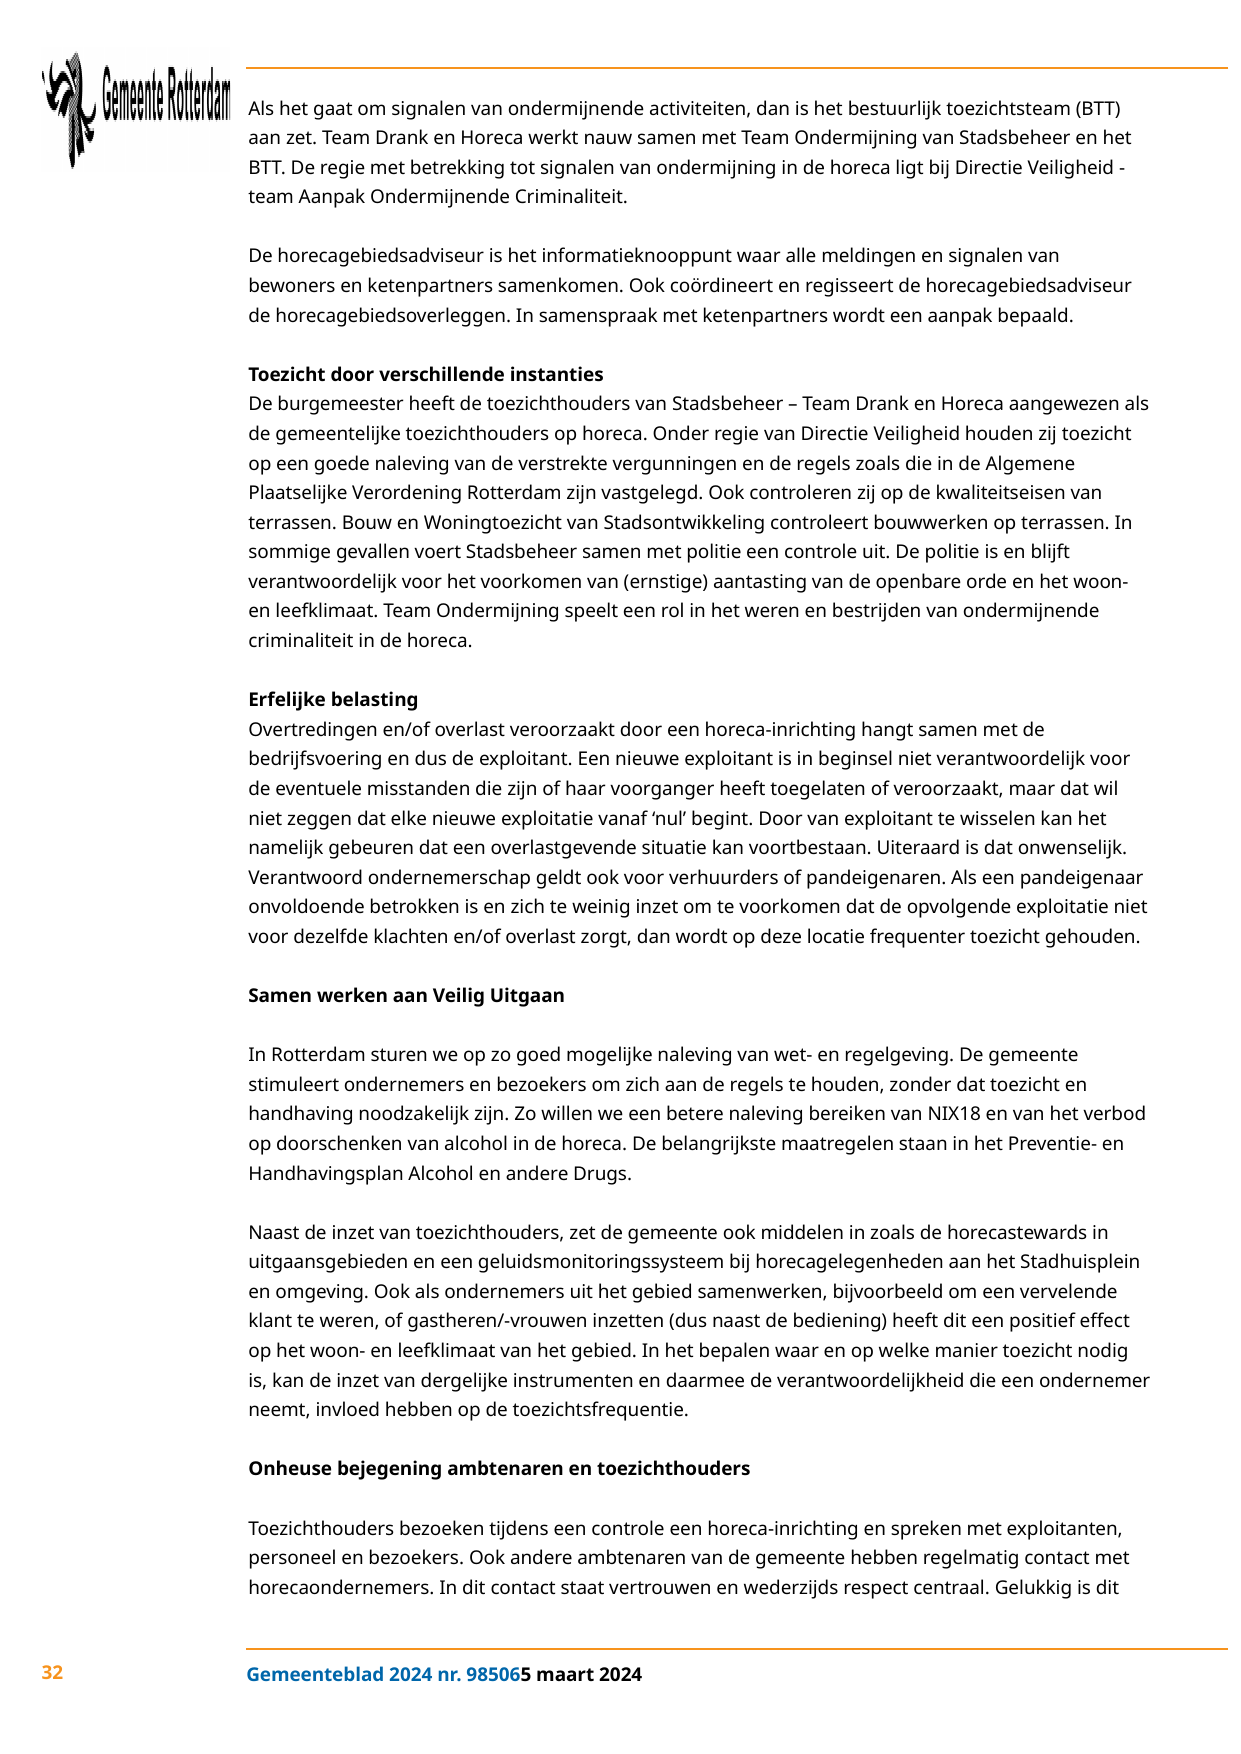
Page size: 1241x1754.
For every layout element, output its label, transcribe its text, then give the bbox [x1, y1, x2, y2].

text Overtredingen en/of overlast veroorzaakt door een horeca-inrichting hangt samen met de bedrijfsvoering en dus de exploitant. Een nieuwe exploitant is in beginsel niet verantwoordelijk voor de eventuele misstanden die zijn of haar voorganger heeft toegelaten of veroorzaakt, maar dat wil niet zeggen dat elke nieuwe exploitatie vanaf ‘nul’ begint. Door van exploitant te wisselen kan het namelijk gebeuren dat een overlastgevende situatie kan voortbestaan. Uiteraard is dat onwenselijk. Verantwoord ondernemerschap geldt ook voor verhuurders of pandeigenaren. Als een pandeigenaar onvoldoende betrokken is en zich te weinig inzet om te voorkomen dat de opvolgende exploitatie niet voor dezelfde klachten en/of overlast zorgt, dan wordt op deze locatie frequenter toezicht gehouden. [248, 716, 1152, 949]
text Toezichthouders bezoeken tijdens een controle een horeca-inrichting en spreken met exploitanten, personeel en bezoekers. Ook andere ambtenaren van de gemeente hebben regelmatig contact met horecaondernemers. In dit contact staat vertrouwen en wederzijds respect centraal. Gelukkig is dit [248, 1515, 1152, 1600]
text Als het gaat om signalen van ondermijnende activiteiten, dan is het bestuurlijk toezichtsteam (BTT) aan zet. Team Drank en Horeca werkt nauw samen met Team Ondermijning van Stadsbeheer en het BTT. De regie met betrekking tot signalen van ondermijning in de horeca ligt bij Directie Veiligheid - team Aanpak Ondermijnende Criminaliteit. [248, 95, 1152, 209]
text Onheuse bejegening ambtenaren en toezichthouders [248, 1456, 1152, 1481]
text Toezicht door verschillende instanties [248, 361, 1152, 387]
picture [41, 47, 231, 172]
text Naast de inzet van toezichthouders, zet de gemeente ook middelen in zoals de horecastewards in uitgaansgebieden en een geluidsmonitoringssysteem bij horecagelegenheden aan het Stadhuisplein en omgeving. Ook als ondernemers uit het gebied samenwerken, bijvoorbeeld om een vervelende klant te weren, of gastheren/-vrouwen inzetten (dus naast de bediening) heeft dit een positief effect op het woon- en leefklimaat van het gebied. In het bepalen waar en op welke manier toezicht nodig is, kan de inzet van dergelijke instrumenten en daarmee de verantwoordelijkheid die een ondernemer neemt, invloed hebben op de toezichtsfrequentie. [248, 1219, 1152, 1422]
text De burgemeester heeft de toezichthouders van Stadsbeheer – Team Drank en Horeca aangewezen als de gemeentelijke toezichthouders op horeca. Onder regie van Directie Veiligheid houden zij toezicht op een goede naleving van de verstrekte vergunningen en de regels zoals die in de Algemene Plaatselijke Verordening Rotterdam zijn vastgelegd. Ook controleren zij op de kwaliteitseisen van terrassen. Bouw en Woningtoezicht van Stadsontwikkeling controleert bouwwerken op terrassen. In sommige gevallen voert Stadsbeheer samen met politie een controle uit. De politie is en blijft verantwoordelijk voor het voorkomen van (ernstige) aantasting van de openbare orde en het woon- en leefklimaat. Team Ondermijning speelt een rol in het weren en bestrijden van ondermijnende criminaliteit in de horeca. [248, 391, 1152, 653]
text Samen werken aan Veilig Uitgaan [248, 982, 1152, 1008]
text Erfelijke belasting [248, 686, 1152, 712]
text In Rotterdam sturen we op zo goed mogelijke naleving van wet- en regelgeving. De gemeente stimuleert ondernemers en bezoekers om zich aan de regels te houden, zonder dat toezicht en handhaving noodzakelijk zijn. Zo willen we een betere naleving bereiken van NIX18 en van het verbod op doorschenken van alcohol in de horeca. De belangrijkste maatregelen staan in het Preventie- en Handhavingsplan Alcohol en andere Drugs. [248, 1041, 1152, 1186]
text De horecagebiedsadviseur is het informatieknooppunt waar alle meldingen en signalen van bewoners en ketenpartners samenkomen. Ook coördineert en regisseert de horecagebiedsadviseur de horecagebiedsoverleggen. In samenspraak met ketenpartners wordt een aanpak bepaald. [248, 243, 1152, 328]
